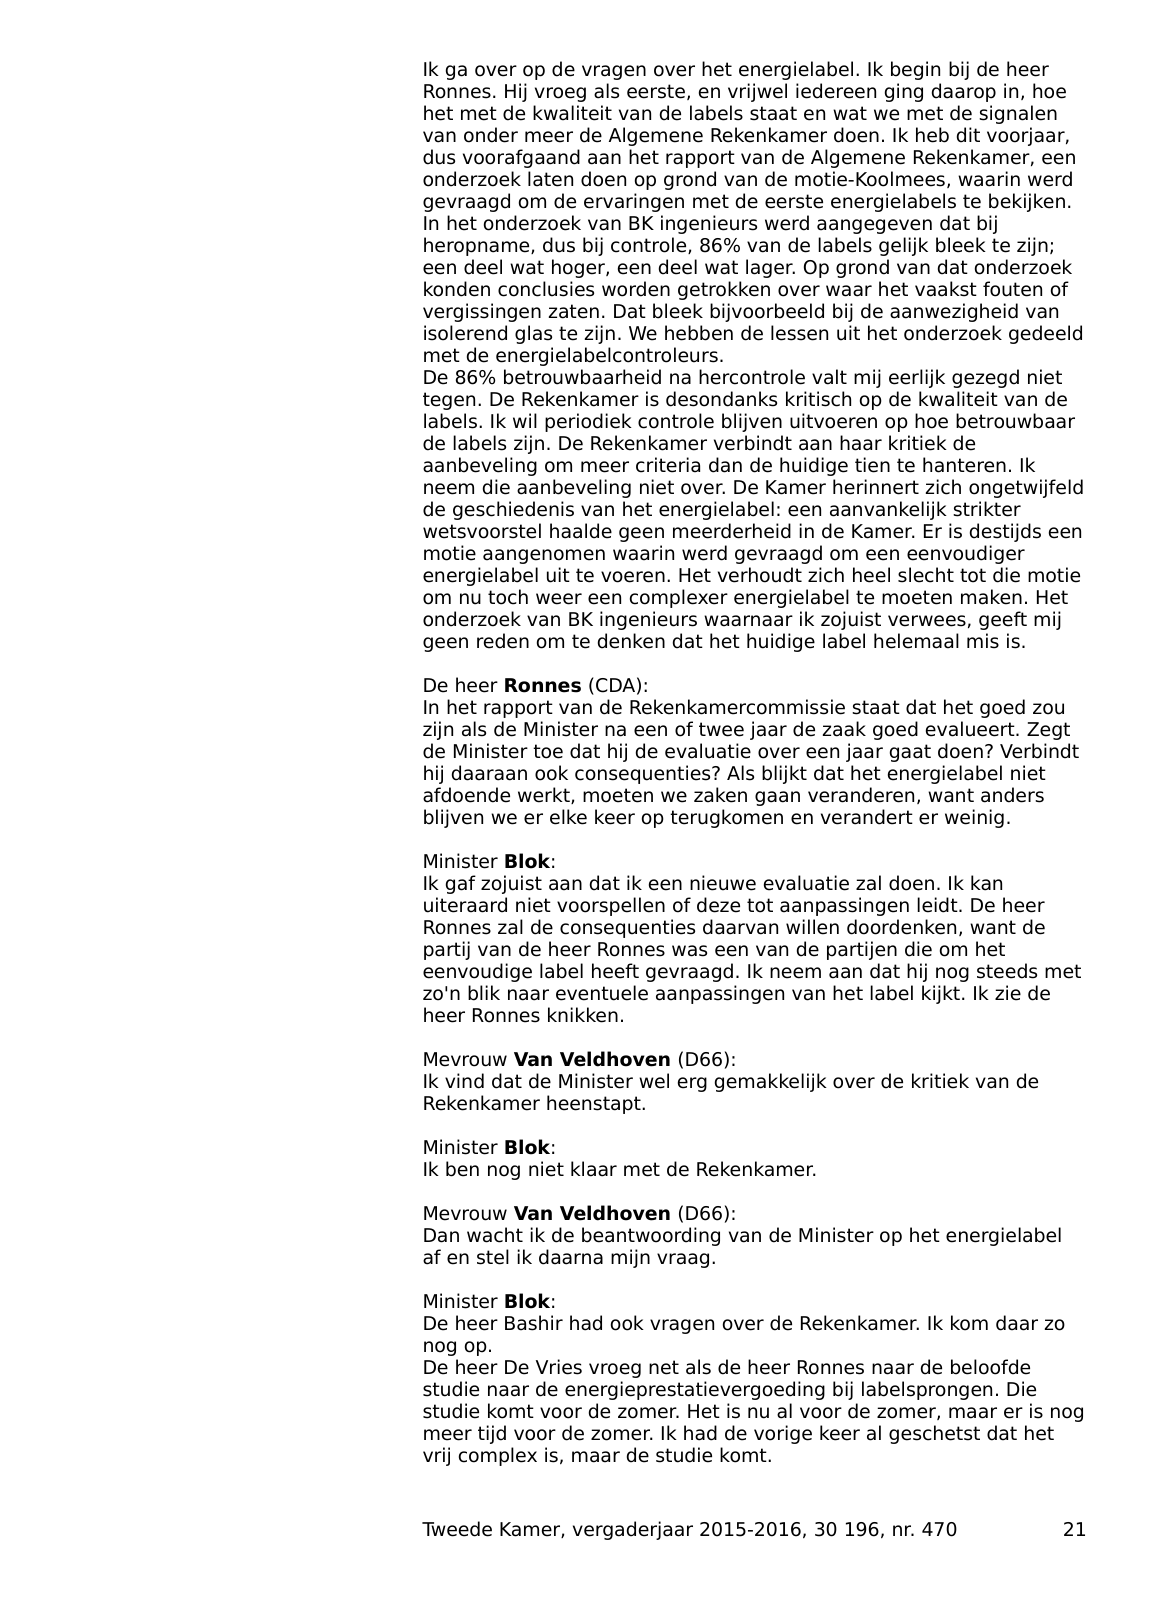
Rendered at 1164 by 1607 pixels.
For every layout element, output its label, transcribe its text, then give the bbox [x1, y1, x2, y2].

text In het rapport van de Rekenkamercommissie staat dat het goed zou zijn als de Minister na een of twee jaar de zaak goed evalueert. Zegt de Minister toe dat hij de evaluatie over een jaar gaat doen? Verbindt hij daaraan ook consequenties? Als blijkt dat het energielabel niet afdoende werkt, moeten we zaken gaan veranderen, want anders blijven we er elke keer op terugkomen en verandert er weinig. [422, 697, 1087, 828]
text De heer Ronnes (CDA): [422, 675, 1087, 697]
text Minister Blok: [422, 1137, 1087, 1159]
text Ik ben nog niet klaar met de Rekenkamer. [422, 1159, 1087, 1181]
text Minister Blok: [422, 851, 1087, 873]
text Ik gaf zojuist aan dat ik een nieuwe evaluatie zal doen. Ik kan uiteraard niet voorspellen of deze tot aanpassingen leidt. De heer Ronnes zal de consequenties daarvan willen doordenken, want de partij van de heer Ronnes was een van de partijen die om het eenvoudige label heeft gevraagd. Ik neem aan dat hij nog steeds met zo'n blik naar eventuele aanpassingen van het label kijkt. Ik zie de heer Ronnes knikken. [422, 873, 1087, 1027]
text De heer Bashir had ook vragen over de Rekenkamer. Ik kom daar zo nog op. [422, 1313, 1087, 1357]
text Mevrouw Van Veldhoven (D66): [422, 1203, 1087, 1225]
text Ik vind dat de Minister wel erg gemakkelijk over de kritiek van de Rekenkamer heenstapt. [422, 1071, 1087, 1115]
text De heer De Vries vroeg net als de heer Ronnes naar de beloofde studie naar de energieprestatievergoeding bij labelsprongen. Die studie komt voor de zomer. Het is nu al voor de zomer, maar er is nog meer tijd voor de zomer. Ik had de vorige keer al geschetst dat het vrij complex is, maar de studie komt. [422, 1357, 1087, 1467]
text Minister Blok: [422, 1291, 1087, 1313]
text De 86% betrouwbaarheid na hercontrole valt mij eerlijk gezegd niet tegen. De Rekenkamer is desondanks kritisch op de kwaliteit van de labels. Ik wil periodiek controle blijven uitvoeren op hoe betrouwbaar de labels zijn. De Rekenkamer verbindt aan haar kritiek de aanbeveling om meer criteria dan de huidige tien te hanteren. Ik neem die aanbeveling niet over. De Kamer herinnert zich ongetwijfeld de geschiedenis van het energielabel: een aanvankelijk strikter wetsvoorstel haalde geen meerderheid in de Kamer. Er is destijds een motie aangenomen waarin werd gevraagd om een eenvoudiger energielabel uit te voeren. Het verhoudt zich heel slecht tot die motie om nu toch weer een complexer energielabel te moeten maken. Het onderzoek van BK ingenieurs waarnaar ik zojuist verwees, geeft mij geen reden om te denken dat het huidige label helemaal mis is. [422, 367, 1087, 652]
text Ik ga over op de vragen over het energielabel. Ik begin bij de heer Ronnes. Hij vroeg als eerste, en vrijwel iedereen ging daarop in, hoe het met de kwaliteit van de labels staat en wat we met de signalen van onder meer de Algemene Rekenkamer doen. Ik heb dit voorjaar, dus voorafgaand aan het rapport van de Algemene Rekenkamer, een onderzoek laten doen op grond van de motie-Koolmees, waarin werd gevraagd om de ervaringen met de eerste energielabels te bekijken. In het onderzoek van BK ingenieurs werd aangegeven dat bij heropname, dus bij controle, 86% van de labels gelijk bleek te zijn; een deel wat hoger, een deel wat lager. Op grond van dat onderzoek konden conclusies worden getrokken over waar het vaakst fouten of vergissingen zaten. Dat bleek bijvoorbeeld bij de aanwezigheid van isolerend glas te zijn. We hebben de lessen uit het onderzoek gedeeld met de energielabelcontroleurs. [422, 59, 1087, 367]
text Mevrouw Van Veldhoven (D66): [422, 1049, 1087, 1071]
text Dan wacht ik de beantwoording van de Minister op het energielabel af en stel ik daarna mijn vraag. [422, 1225, 1087, 1269]
